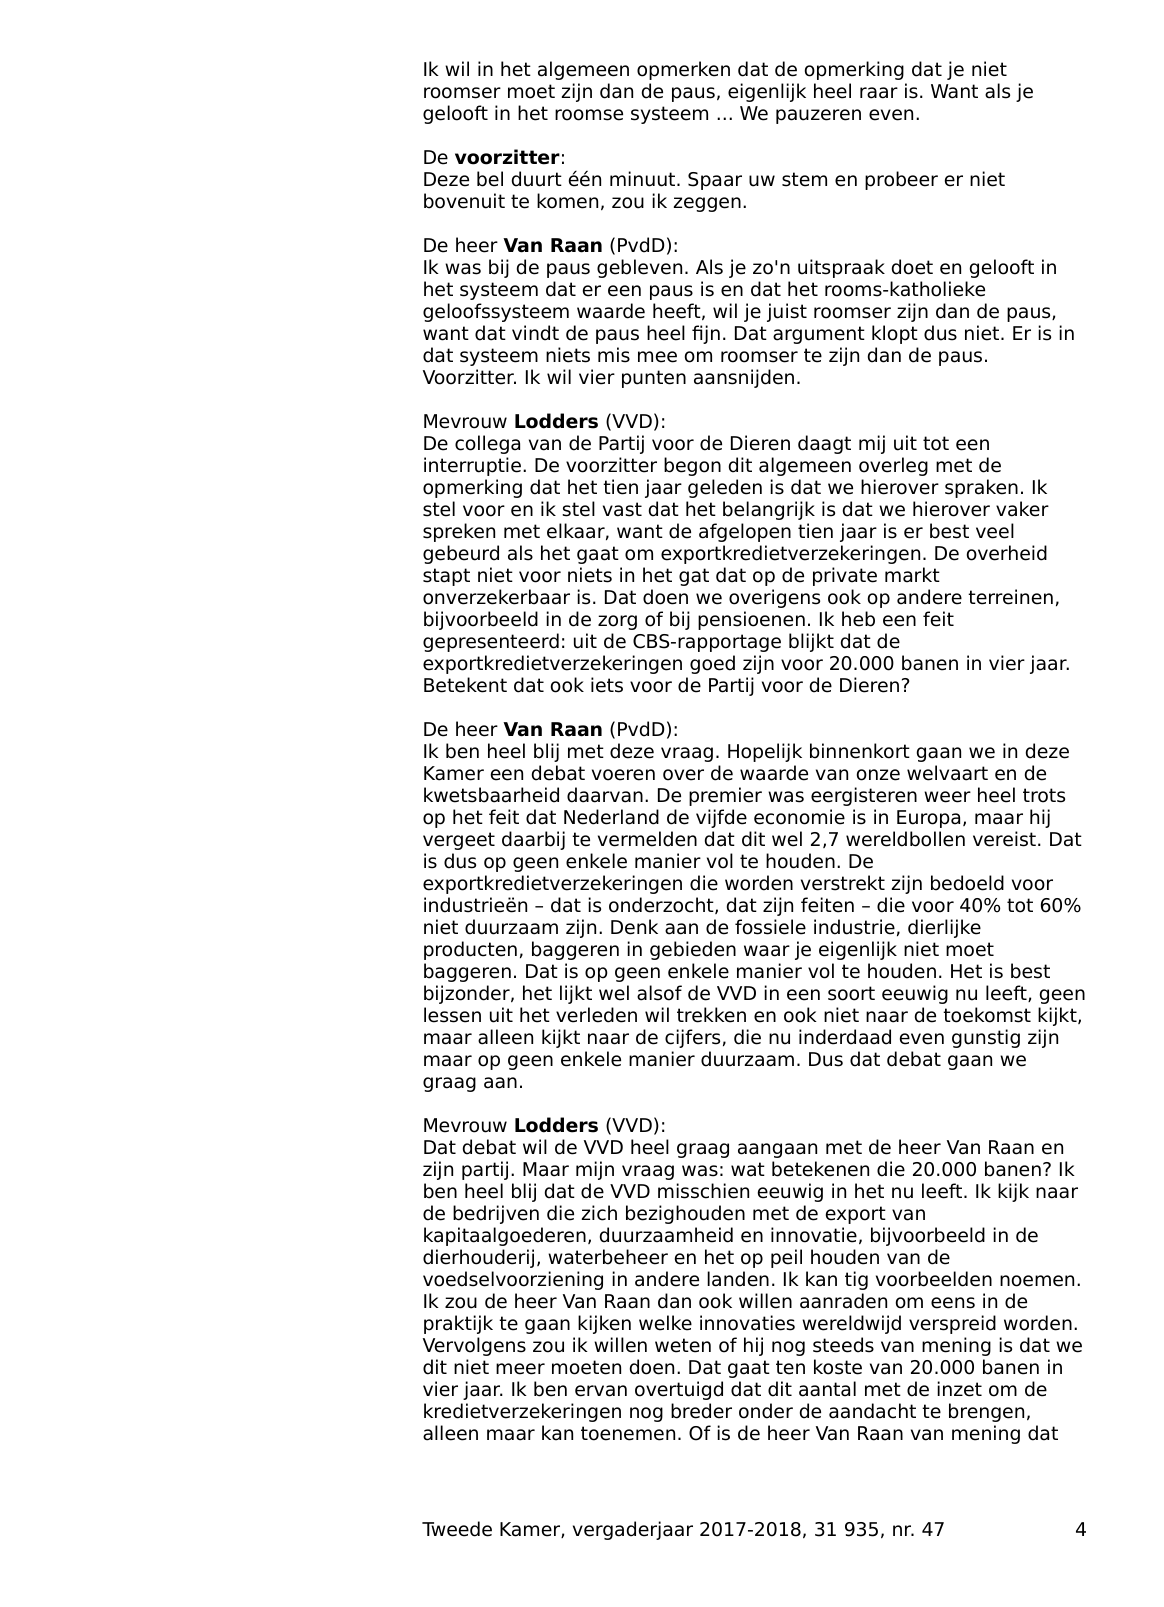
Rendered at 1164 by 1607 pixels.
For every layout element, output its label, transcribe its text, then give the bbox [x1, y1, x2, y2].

text Ik wil in het algemeen opmerken dat de opmerking dat je niet roomser moet zijn dan de paus, eigenlijk heel raar is. Want als je gelooft in het roomse systeem ... We pauzeren even. [422, 59, 1087, 125]
text Voorzitter. Ik wil vier punten aansnijden. [422, 367, 1087, 389]
text De collega van de Partij voor de Dieren daagt mij uit tot een interruptie. De voorzitter begon dit algemeen overleg met de opmerking dat het tien jaar geleden is dat we hierover spraken. Ik stel voor en ik stel vast dat het belangrijk is dat we hierover vaker spreken met elkaar, want de afgelopen tien jaar is er best veel gebeurd als het gaat om exportkredietverzekeringen. De overheid stapt niet voor niets in het gat dat op de private markt onverzekerbaar is. Dat doen we overigens ook op andere terreinen, bijvoorbeeld in de zorg of bij pensioenen. Ik heb een feit gepresenteerd: uit de CBS-rapportage blijkt dat de exportkredietverzekeringen goed zijn voor 20.000 banen in vier jaar. Betekent dat ook iets voor de Partij voor de Dieren? [422, 433, 1087, 697]
text Dat debat wil de VVD heel graag aangaan met de heer Van Raan en zijn partij. Maar mijn vraag was: wat betekenen die 20.000 banen? Ik ben heel blij dat de VVD misschien eeuwig in het nu leeft. Ik kijk naar de bedrijven die zich bezighouden met de export van kapitaalgoederen, duurzaamheid en innovatie, bijvoorbeeld in de dierhouderij, waterbeheer en het op peil houden van de voedselvoorziening in andere landen. Ik kan tig voorbeelden noemen. Ik zou de heer Van Raan dan ook willen aanraden om eens in de praktijk te gaan kijken welke innovaties wereldwijd verspreid worden. Vervolgens zou ik willen weten of hij nog steeds van mening is dat we dit niet meer moeten doen. Dat gaat ten koste van 20.000 banen in vier jaar. Ik ben ervan overtuigd dat dit aantal met de inzet om de kredietverzekeringen nog breder onder de aandacht te brengen, alleen maar kan toenemen. Of is de heer Van Raan van mening dat [422, 1137, 1087, 1445]
text Deze bel duurt één minuut. Spaar uw stem en probeer er niet bovenuit te komen, zou ik zeggen. [422, 169, 1087, 213]
text De voorzitter: [422, 147, 1087, 169]
text De heer Van Raan (PvdD): [422, 235, 1087, 257]
text Mevrouw Lodders (VVD): [422, 1115, 1087, 1137]
text Mevrouw Lodders (VVD): [422, 411, 1087, 433]
text Ik ben heel blij met deze vraag. Hopelijk binnenkort gaan we in deze Kamer een debat voeren over de waarde van onze welvaart en de kwetsbaarheid daarvan. De premier was eergisteren weer heel trots op het feit dat Nederland de vijfde economie is in Europa, maar hij vergeet daarbij te vermelden dat dit wel 2,7 wereldbollen vereist. Dat is dus op geen enkele manier vol te houden. De exportkredietverzekeringen die worden verstrekt zijn bedoeld voor industrieën – dat is onderzocht, dat zijn feiten – die voor 40% tot 60% niet duurzaam zijn. Denk aan de fossiele industrie, dierlijke producten, baggeren in gebieden waar je eigenlijk niet moet baggeren. Dat is op geen enkele manier vol te houden. Het is best bijzonder, het lijkt wel alsof de VVD in een soort eeuwig nu leeft, geen lessen uit het verleden wil trekken en ook niet naar de toekomst kijkt, maar alleen kijkt naar de cijfers, die nu inderdaad even gunstig zijn maar op geen enkele manier duurzaam. Dus dat debat gaan we graag aan. [422, 741, 1087, 1093]
text Ik was bij de paus gebleven. Als je zo'n uitspraak doet en gelooft in het systeem dat er een paus is en dat het rooms-katholieke geloofssysteem waarde heeft, wil je juist roomser zijn dan de paus, want dat vindt de paus heel fijn. Dat argument klopt dus niet. Er is in dat systeem niets mis mee om roomser te zijn dan de paus. [422, 257, 1087, 367]
text De heer Van Raan (PvdD): [422, 719, 1087, 741]
